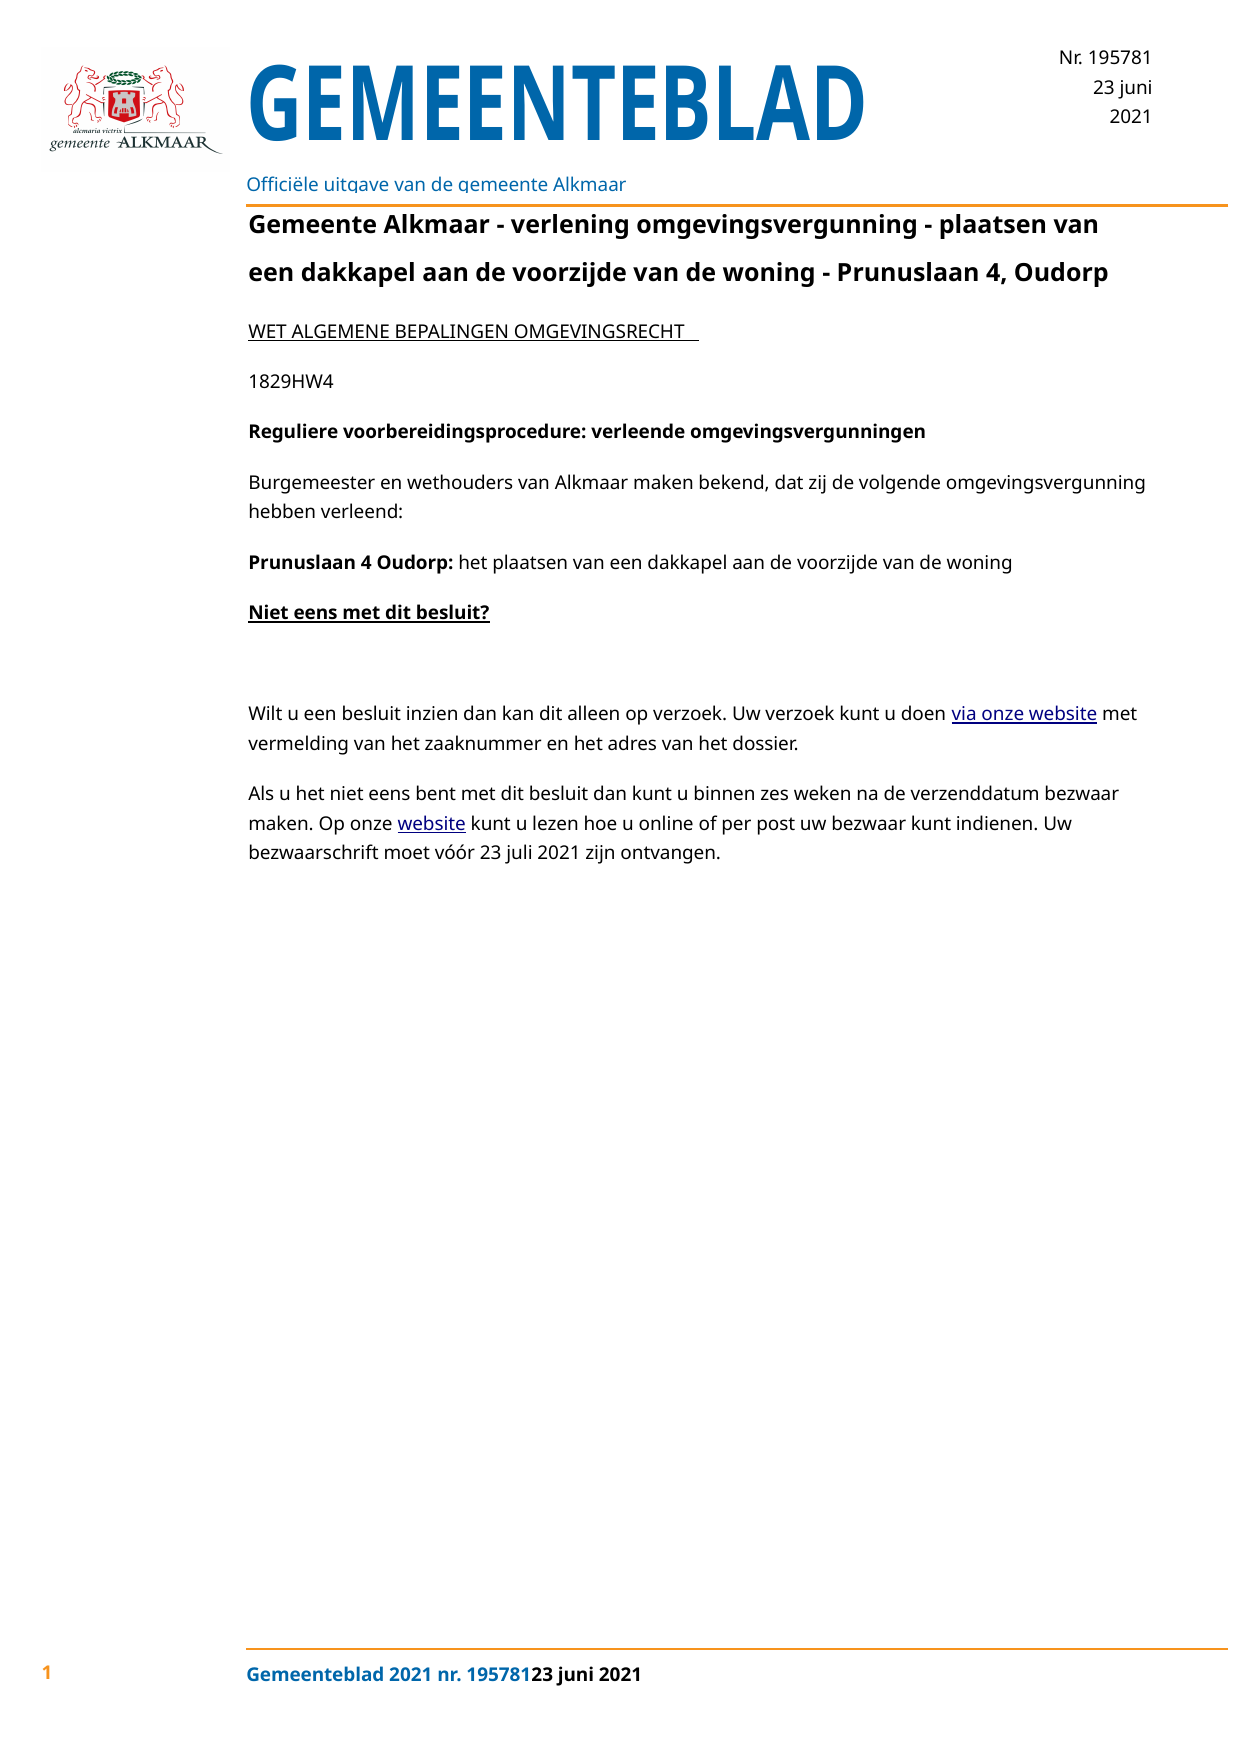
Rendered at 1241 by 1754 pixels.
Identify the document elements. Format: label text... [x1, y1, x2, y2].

picture [41, 47, 231, 172]
text WET ALGEMENE BEPALINGEN OMGEVINGSRECHT [248, 318, 1152, 344]
text Als u het niet eens bent met dit besluit dan kunt u binnen zes weken na de verzenddatum bezwaar maken. Op onze website kunt u lezen hoe u online of per post uw bezwaar kunt indienen. Uw bezwaarschrift moet vóór 23 juli 2021 zijn ontvangen. [248, 780, 1152, 865]
text Burgemeester en wethouders van Alkmaar maken bekend, dat zij de volgende omgevingsvergunning hebben verleend: [248, 469, 1152, 524]
text Wilt u een besluit inzien dan kan dit alleen op verzoek. Uw verzoek kunt u doen via onze website met vermelding van het zaaknummer en het adres van het dossier. [248, 700, 1152, 756]
text Gemeente Alkmaar - verlening omgevingsvergunning - plaatsen van een dakkapel aan de voorzijde van de woning - Prunuslaan 4, Oudorp [248, 207, 1152, 288]
text Niet eens met dit besluit? [248, 599, 1152, 625]
text Reguliere voorbereidingsprocedure: verleende omgevingsvergunningen [248, 419, 1152, 444]
text Prunuslaan 4 Oudorp: het plaatsen van een dakkapel aan de voorzijde van de woning [248, 549, 1152, 575]
text 1829HW4 [248, 368, 1152, 394]
